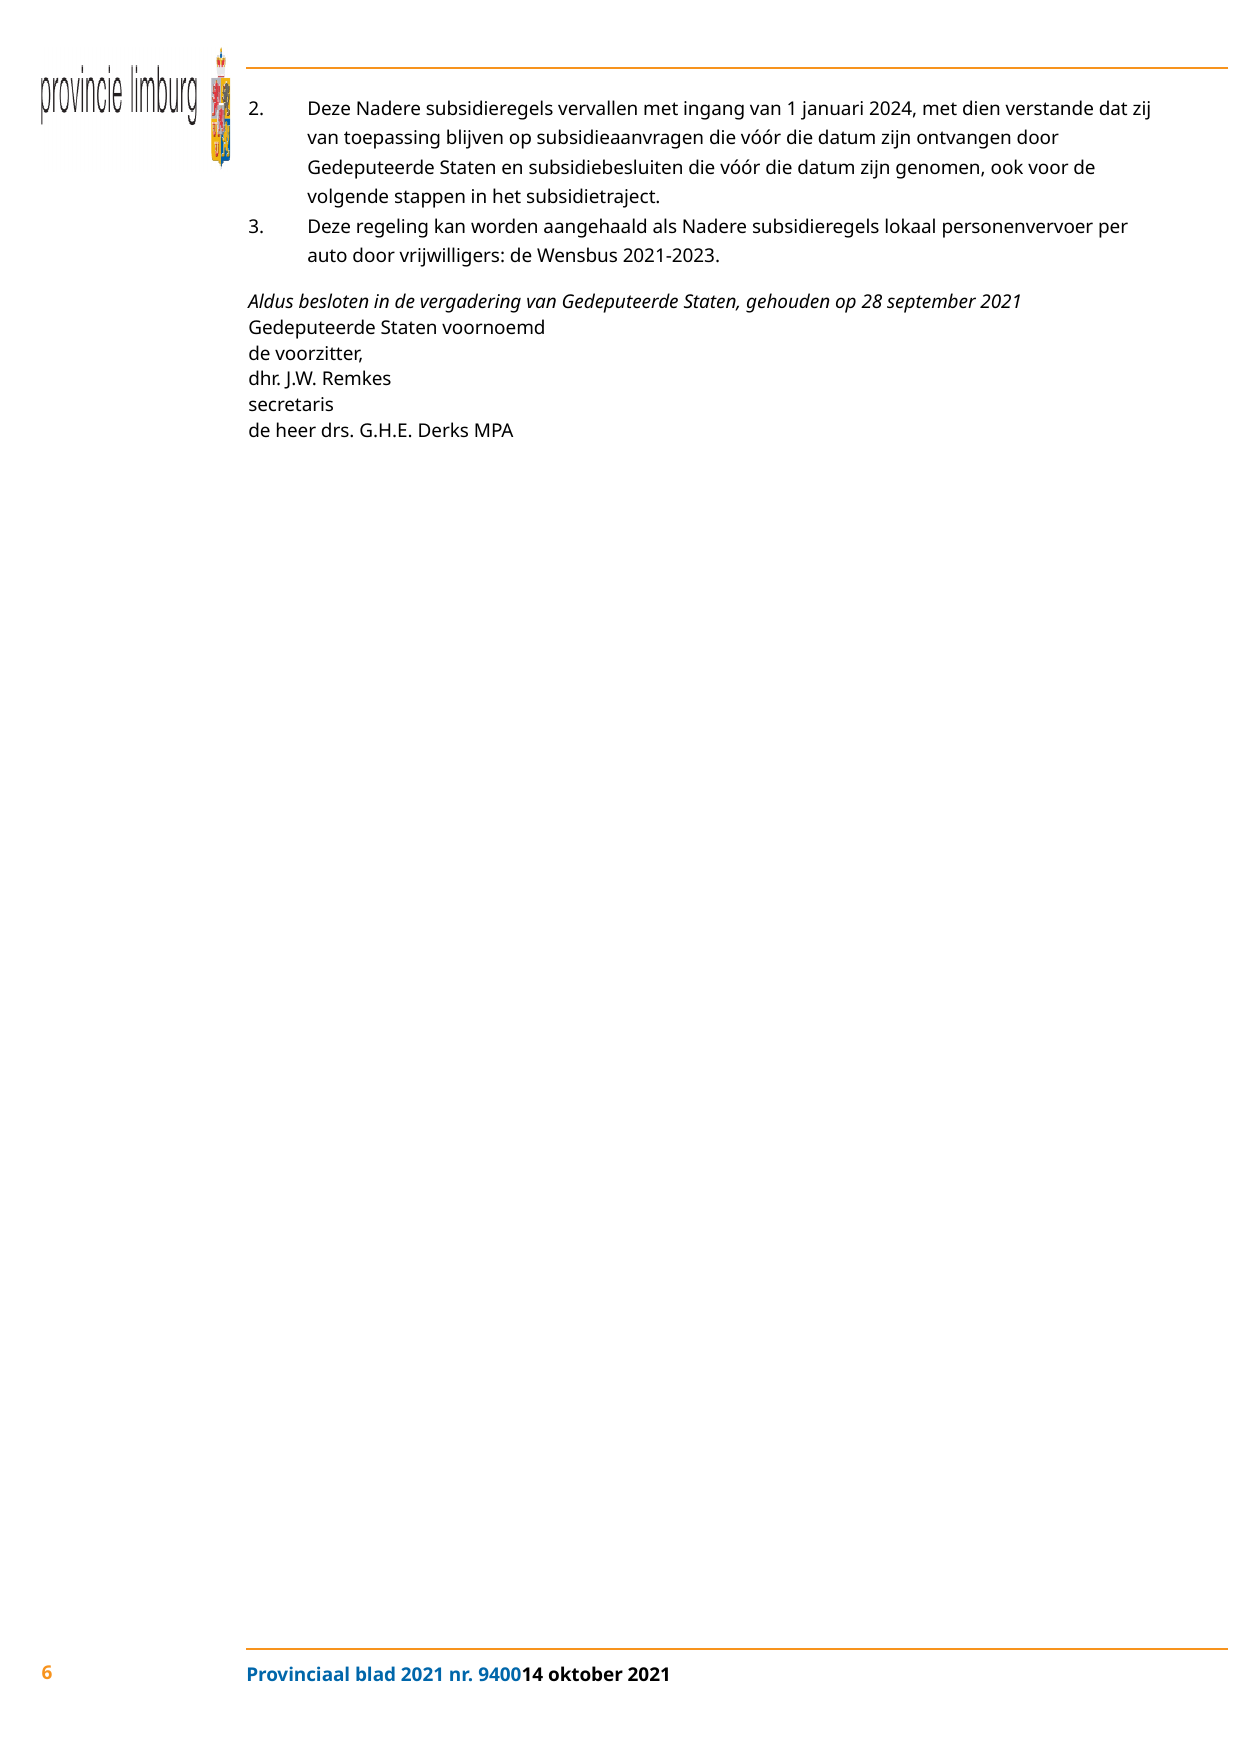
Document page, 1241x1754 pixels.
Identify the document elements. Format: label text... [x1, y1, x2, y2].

text dhr. J.W. Remkes [248, 366, 1152, 391]
text Gedeputeerde Staten voornoemd [248, 314, 1152, 340]
text de voorzitter, [248, 340, 1152, 366]
list Deze regeling kan worden aangehaald als Nadere subsidieregels lokaal personenvervoer per auto door vrijwilligers: de Wensbus 2021-2023. [248, 213, 1152, 268]
text secretaris [248, 391, 1152, 417]
picture [41, 47, 231, 172]
text Aldus besloten in de vergadering van Gedeputeerde Staten, gehouden op 28 september 2021 [248, 288, 1152, 314]
list Deze Nadere subsidieregels vervallen met ingang van 1 januari 2024, met dien verstande dat zij van toepassing blijven op subsidieaanvragen die vóór die datum zijn ontvangen door Gedeputeerde Staten en subsidiebesluiten die vóór die datum zijn genomen, ook voor de volgende stappen in het subsidietraject. [248, 95, 1152, 209]
text de heer drs. G.H.E. Derks MPA [248, 417, 1152, 443]
